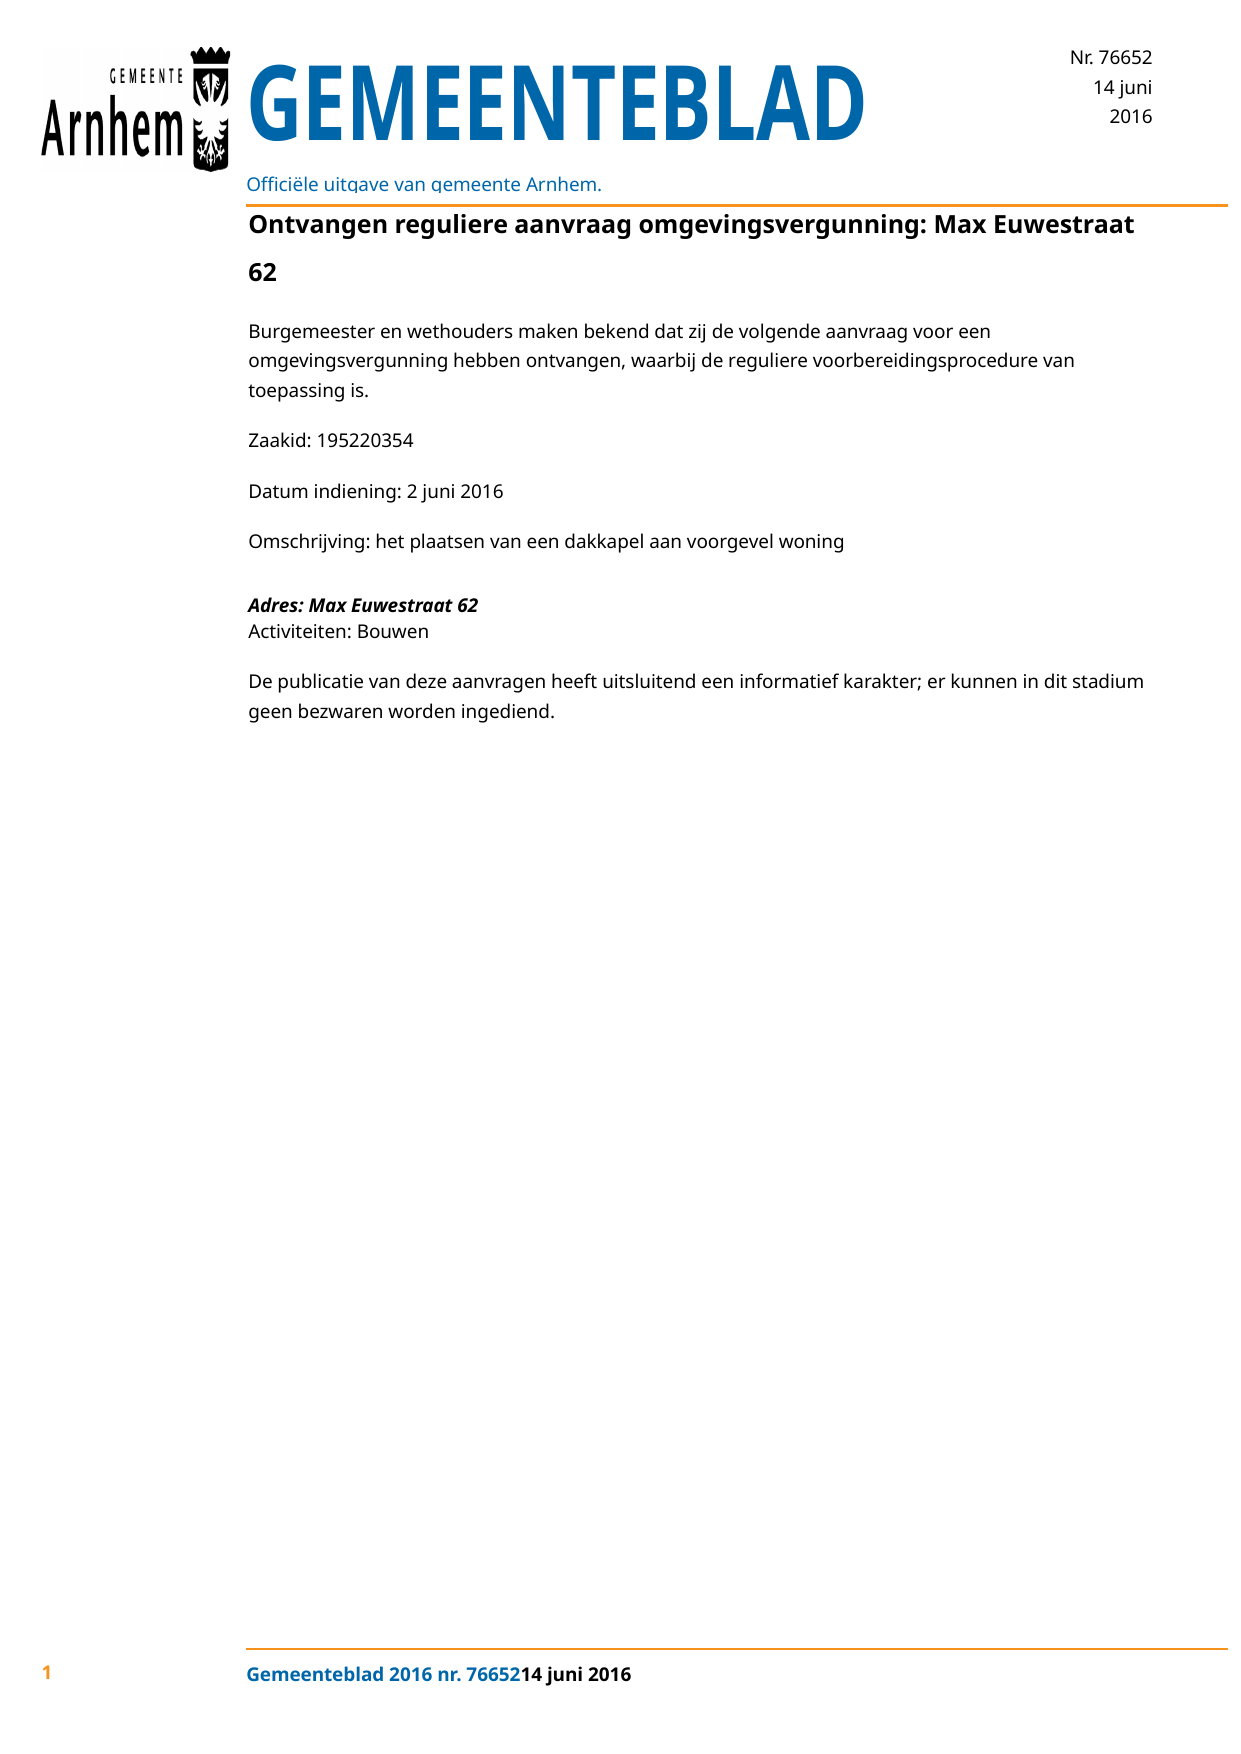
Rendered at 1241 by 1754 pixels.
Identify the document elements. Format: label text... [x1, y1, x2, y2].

text Datum indiening: 2 juni 2016 [248, 478, 1152, 504]
text Adres: Max Euwestraat 62 [248, 592, 1152, 618]
text Omschrijving: het plaatsen van een dakkapel aan voorgevel woning [248, 528, 1152, 554]
text Ontvangen reguliere aanvraag omgevingsvergunning: Max Euwestraat 62 [248, 207, 1152, 288]
text Zaakid: 195220354 [248, 427, 1152, 453]
text Burgemeester en wethouders maken bekend dat zij de volgende aanvraag voor een omgevingsvergunning hebben ontvangen, waarbij de reguliere voorbereidingsprocedure van toepassing is. [248, 318, 1152, 403]
text Activiteiten: Bouwen [248, 618, 1152, 644]
text De publicatie van deze aanvragen heeft uitsluitend een informatief karakter; er kunnen in dit stadium geen bezwaren worden ingediend. [248, 668, 1152, 724]
picture [41, 47, 231, 172]
